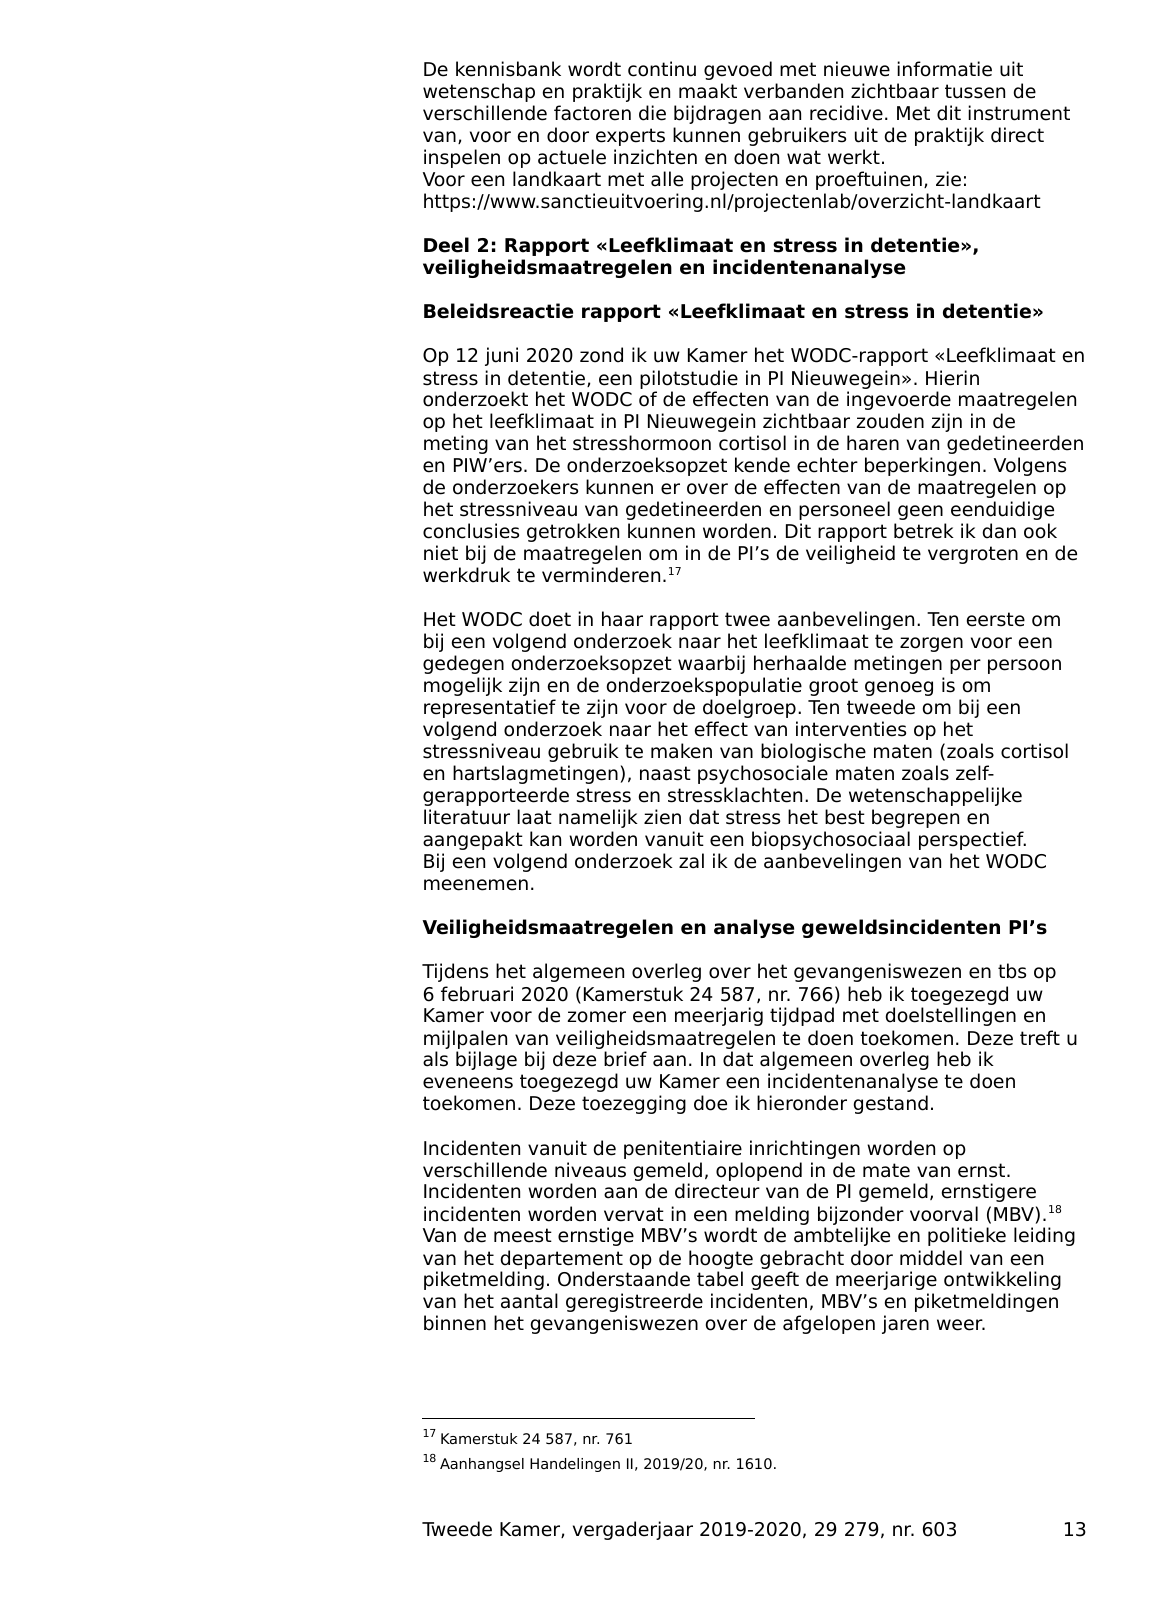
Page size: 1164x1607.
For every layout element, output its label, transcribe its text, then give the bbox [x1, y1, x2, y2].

text Tijdens het algemeen overleg over het gevangeniswezen en tbs op 6 februari 2020 (Kamerstuk 24 587, nr. 766) heb ik toegezegd uw Kamer voor de zomer een meerjarig tijdpad met doelstellingen en mijlpalen van veiligheidsmaatregelen te doen toekomen. Deze treft u als bijlage bij deze brief aan. In dat algemeen overleg heb ik eveneens toegezegd uw Kamer een incidentenanalyse te doen toekomen. Deze toezegging doe ik hieronder gestand. [422, 961, 1087, 1115]
subtitle Veiligheidsmaatregelen en analyse geweldsincidenten PI’s [422, 917, 1087, 939]
text Voor een landkaart met alle projecten en proeftuinen, zie: https://www.sanctieuitvoering.nl/projectenlab/overzicht-landkaart [422, 169, 1087, 213]
subtitle Deel 2: Rapport «Leefklimaat en stress in detentie», veiligheidsmaatregelen en incidentenanalyse [422, 235, 1087, 279]
text Bij een volgend onderzoek zal ik de aanbevelingen van het WODC meenemen. [422, 851, 1087, 895]
subtitle Beleidsreactie rapport «Leefklimaat en stress in detentie» [422, 301, 1087, 323]
text Kamerstuk 24 587, nr. 761 [422, 1427, 1087, 1449]
text Op 12 juni 2020 zond ik uw Kamer het WODC-rapport «Leefklimaat en stress in detentie, een pilotstudie in PI Nieuwegein». Hierin onderzoekt het WODC of de effecten van de ingevoerde maatregelen op het leefklimaat in PI Nieuwegein zichtbaar zouden zijn in de meting van het stresshormoon cortisol in de haren van gedetineerden en PIW’ers. De onderzoeksopzet kende echter beperkingen. Volgens de onderzoekers kunnen er over de effecten van de maatregelen op het stressniveau van gedetineerden en personeel geen eenduidige conclusies getrokken kunnen worden. Dit rapport betrek ik dan ook niet bij de maatregelen om in de PI’s de veiligheid te vergroten en de werkdruk te verminderen. [422, 345, 1087, 587]
text Aanhangsel Handelingen II, 2019/20, nr. 1610. [422, 1452, 1087, 1474]
text Incidenten vanuit de penitentiaire inrichtingen worden op verschillende niveaus gemeld, oplopend in de mate van ernst. Incidenten worden aan de directeur van de PI gemeld, ernstigere incidenten worden vervat in een melding bijzonder voorval (MBV). Van de meest ernstige MBV’s wordt de ambtelijke en politieke leiding van het departement op de hoogte gebracht door middel van een piketmelding. Onderstaande tabel geeft de meerjarige ontwikkeling van het aantal geregistreerde incidenten, MBV’s en piketmeldingen binnen het gevangeniswezen over de afgelopen jaren weer. [422, 1137, 1087, 1335]
text De kennisbank wordt continu gevoed met nieuwe informatie uit wetenschap en praktijk en maakt verbanden zichtbaar tussen de verschillende factoren die bijdragen aan recidive. Met dit instrument van, voor en door experts kunnen gebruikers uit de praktijk direct inspelen op actuele inzichten en doen wat werkt. [422, 59, 1087, 169]
text Het WODC doet in haar rapport twee aanbevelingen. Ten eerste om bij een volgend onderzoek naar het leefklimaat te zorgen voor een gedegen onderzoeksopzet waarbij herhaalde metingen per persoon mogelijk zijn en de onderzoekspopulatie groot genoeg is om representatief te zijn voor de doelgroep. Ten tweede om bij een volgend onderzoek naar het effect van interventies op het stressniveau gebruik te maken van biologische maten (zoals cortisol en hartslagmetingen), naast psychosociale maten zoals zelf-gerapporteerde stress en stressklachten. De wetenschappelijke literatuur laat namelijk zien dat stress het best begrepen en aangepakt kan worden vanuit een biopsychosociaal perspectief. [422, 609, 1087, 851]
